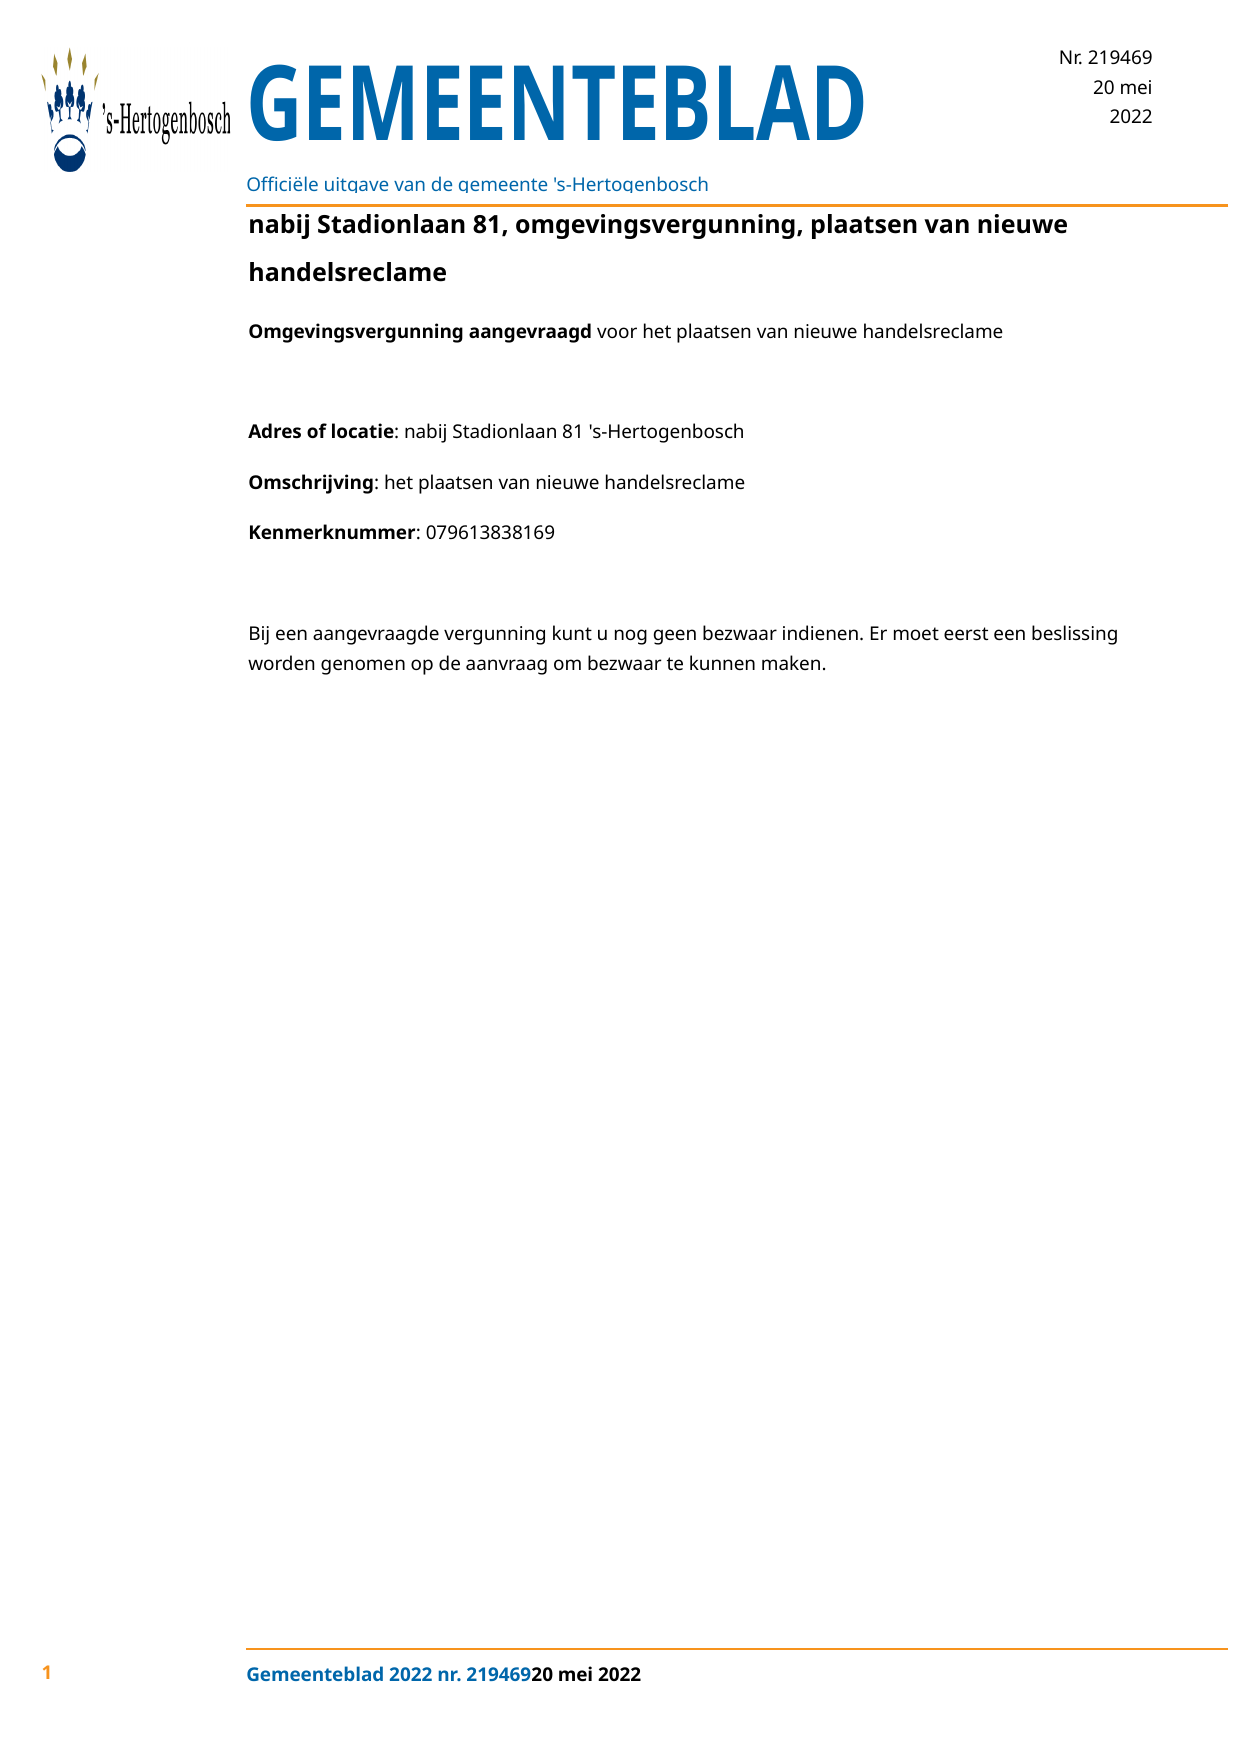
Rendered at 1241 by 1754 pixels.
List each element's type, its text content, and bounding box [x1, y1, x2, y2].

text Omschrijving: het plaatsen van nieuwe handelsreclame [248, 469, 1152, 495]
text Kenmerknummer: 079613838169 [248, 519, 1152, 545]
text nabij Stadionlaan 81, omgevingsvergunning, plaatsen van nieuwe handelsreclame [248, 207, 1152, 288]
text Adres of locatie: nabij Stadionlaan 81 's-Hertogenbosch [248, 419, 1152, 444]
picture [41, 47, 231, 172]
text Omgevingsvergunning aangevraagd voor het plaatsen van nieuwe handelsreclame [248, 318, 1152, 344]
text Bij een aangevraagde vergunning kunt u nog geen bezwaar indienen. Er moet eerst een beslissing worden genomen op de aanvraag om bezwaar te kunnen maken. [248, 620, 1152, 676]
